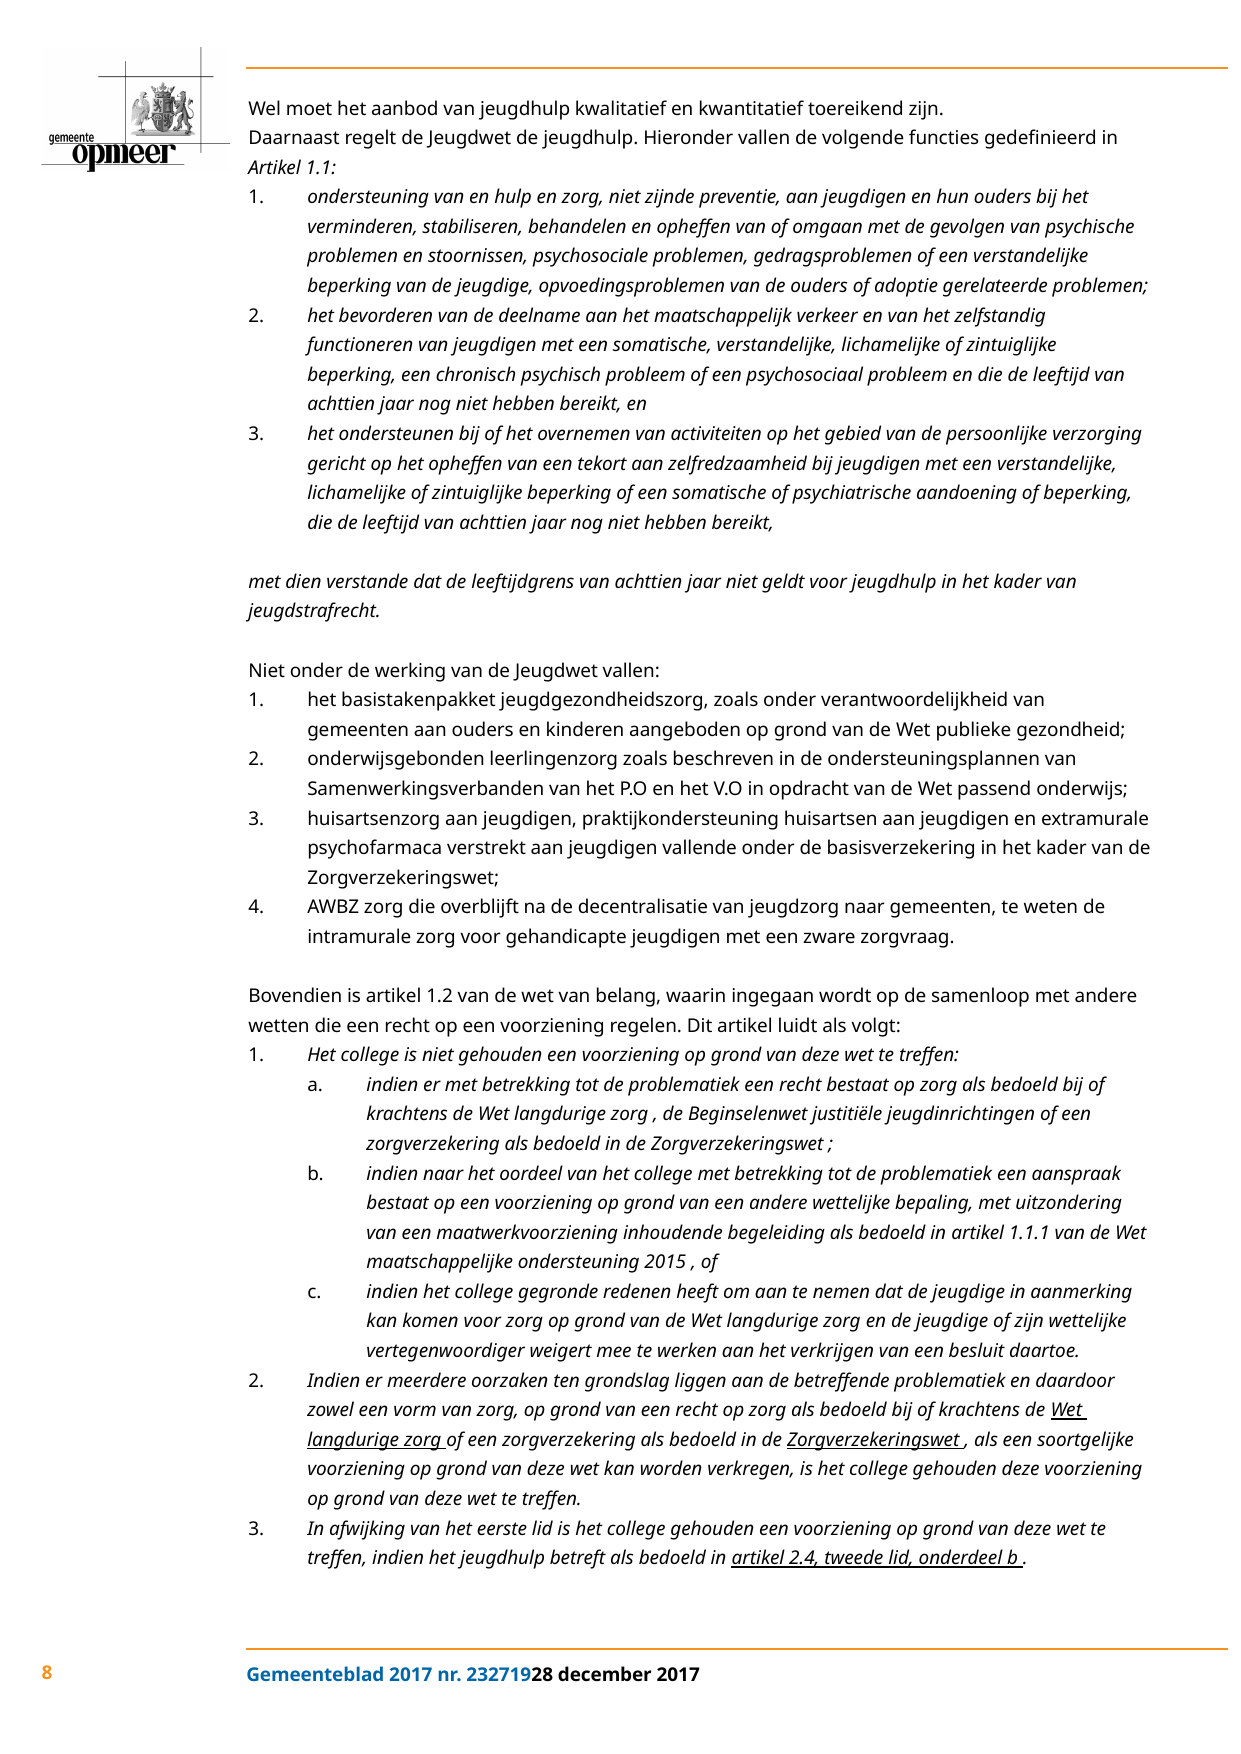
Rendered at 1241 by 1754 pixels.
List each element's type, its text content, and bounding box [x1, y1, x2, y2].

text Daarnaast regelt de Jeugdwet de jeugdhulp. Hieronder vallen de volgende functies gedefinieerd in [248, 124, 1152, 150]
text Bovendien is artikel 1.2 van de wet van belang, waarin ingegaan wordt op de samenloop met andere wetten die een recht op een voorziening regelen. Dit artikel luidt als volgt: [248, 982, 1152, 1038]
list huisartsenzorg aan jeugdigen, praktijkondersteuning huisartsen aan jeugdigen en extramurale psychofarmaca verstrekt aan jeugdigen vallende onder de basisverzekering in het kader van de Zorgverzekeringswet; [248, 805, 1152, 890]
list indien naar het oordeel van het college met betrekking tot de problematiek een aanspraak bestaat op een voorziening op grond van een andere wettelijke bepaling, met uitzondering van een maatwerkvoorziening inhoudende begeleiding als bedoeld in artikel 1.1.1 van de Wet maatschappelijke ondersteuning 2015 , of [307, 1160, 1152, 1274]
list het basistakenpakket jeugdgezondheidszorg, zoals onder verantwoordelijkheid van gemeenten aan ouders en kinderen aangeboden op grond van de Wet publieke gezondheid; [248, 686, 1152, 742]
list het ondersteunen bij of het overnemen van activiteiten op het gebied van de persoonlijke verzorging gericht op het opheffen van een tekort aan zelfredzaamheid bij jeugdigen met een verstandelijke, lichamelijke of zintuiglijke beperking of een somatische of psychiatrische aandoening of beperking, die de leeftijd van achttien jaar nog niet hebben bereikt, [248, 420, 1152, 535]
list Indien er meerdere oorzaken ten grondslag liggen aan de betreffende problematiek en daardoor zowel een vorm van zorg, op grond van een recht op zorg als bedoeld bij of krachtens de Wet langdurige zorg of een zorgverzekering als bedoeld in de Zorgverzekeringswet , als een soortgelijke voorziening op grond van deze wet kan worden verkregen, is het college gehouden deze voorziening op grond van deze wet te treffen. [248, 1367, 1152, 1511]
text Niet onder de werking van de Jeugdwet vallen: [248, 657, 1152, 683]
list In afwijking van het eerste lid is het college gehouden een voorziening op grond van deze wet te treffen, indien het jeugdhulp betreft als bedoeld in artikel 2.4, tweede lid, onderdeel b . [248, 1515, 1152, 1570]
picture [41, 47, 231, 172]
list indien het college gegronde redenen heeft om aan te nemen dat de jeugdige in aanmerking kan komen voor zorg op grond van de Wet langdurige zorg en de jeugdige of zijn wettelijke vertegenwoordiger weigert mee te werken aan het verkrijgen van een besluit daartoe. [307, 1278, 1152, 1363]
text Artikel 1.1: [248, 154, 1152, 180]
list indien er met betrekking tot de problematiek een recht bestaat op zorg als bedoeld bij of krachtens de Wet langdurige zorg , de Beginselenwet justitiële jeugdinrichtingen of een zorgverzekering als bedoeld in de Zorgverzekeringswet ; [307, 1071, 1152, 1156]
list ondersteuning van en hulp en zorg, niet zijnde preventie, aan jeugdigen en hun ouders bij het verminderen, stabiliseren, behandelen en opheffen van of omgaan met de gevolgen van psychische problemen en stoornissen, psychosociale problemen, gedragsproblemen of een verstandelijke beperking van de jeugdige, opvoedingsproblemen van de ouders of adoptie gerelateerde problemen; [248, 183, 1152, 298]
list het bevorderen van de deelname aan het maatschappelijk verkeer en van het zelfstandig functioneren van jeugdigen met een somatische, verstandelijke, lichamelijke of zintuiglijke beperking, een chronisch psychisch probleem of een psychosociaal probleem en die de leeftijd van achttien jaar nog niet hebben bereikt, en [248, 302, 1152, 416]
list onderwijsgebonden leerlingenzorg zoals beschreven in de ondersteuningsplannen van Samenwerkingsverbanden van het P.O en het V.O in opdracht van de Wet passend onderwijs; [248, 746, 1152, 801]
list AWBZ zorg die overblijft na de decentralisatie van jeugdzorg naar gemeenten, te weten de intramurale zorg voor gehandicapte jeugdigen met een zware zorgvraag. [248, 893, 1152, 949]
list Het college is niet gehouden een voorziening op grond van deze wet te treffen: [248, 1041, 1152, 1067]
text Wel moet het aanbod van jeugdhulp kwalitatief en kwantitatief toereikend zijn. [248, 95, 1152, 121]
text met dien verstande dat de leeftijdgrens van achttien jaar niet geldt voor jeugdhulp in het kader van jeugdstrafrecht. [248, 568, 1152, 623]
